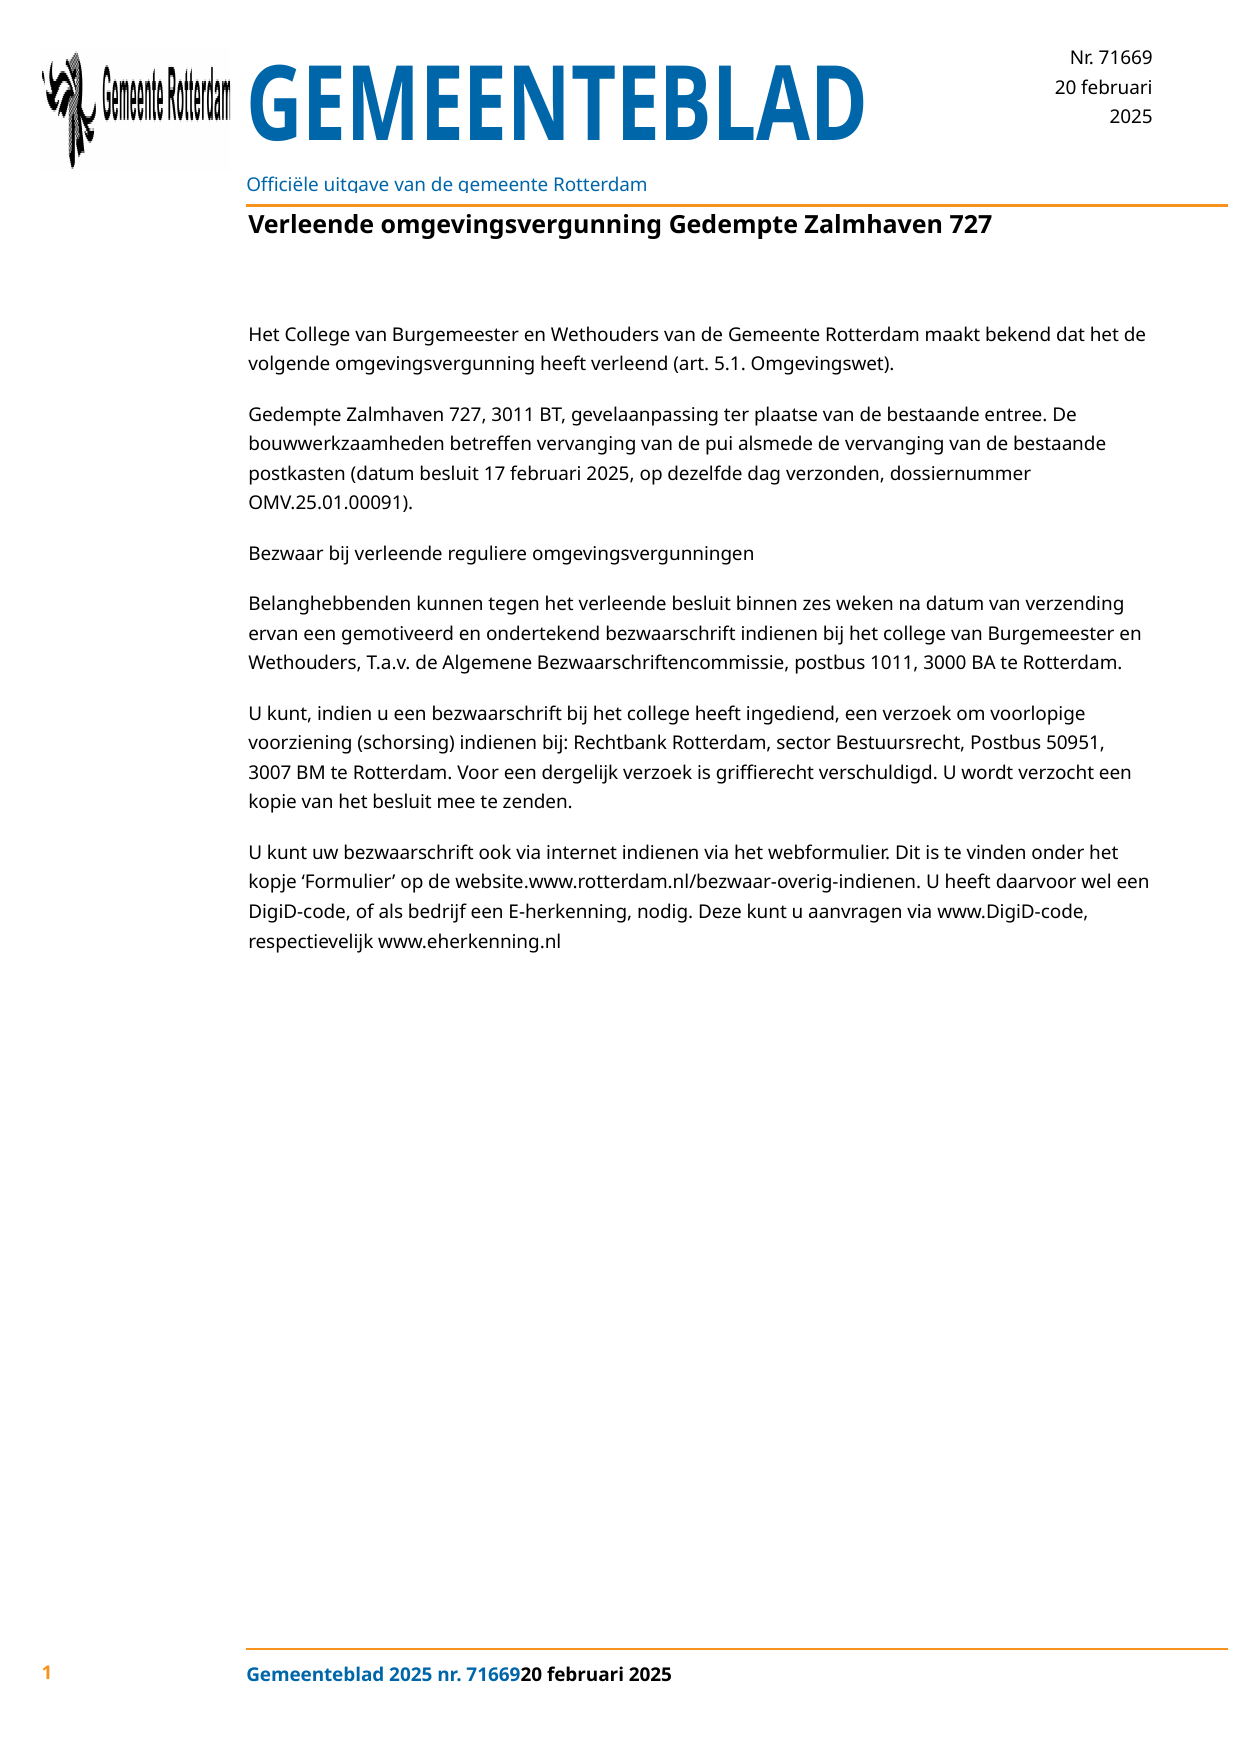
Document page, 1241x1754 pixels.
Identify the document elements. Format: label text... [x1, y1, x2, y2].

picture [41, 47, 231, 172]
text Verleende omgevingsvergunning Gedempte Zalmhaven 727 [248, 207, 1152, 241]
text Gedempte Zalmhaven 727, 3011 BT, gevelaanpassing ter plaatse van de bestaande entree. De bouwwerkzaamheden betreffen vervanging van de pui alsmede de vervanging van de bestaande postkasten (datum besluit 17 februari 2025, op dezelfde dag verzonden, dossiernummer OMV.25.01.00091). [248, 401, 1152, 515]
text U kunt, indien u een bezwaarschrift bij het college heeft ingediend, een verzoek om voorlopige voorziening (schorsing) indienen bij: Rechtbank Rotterdam, sector Bestuursrecht, Postbus 50951, 3007 BM te Rotterdam. Voor een dergelijk verzoek is griffierecht verschuldigd. U wordt verzocht een kopie van het besluit mee te zenden. [248, 700, 1152, 814]
text U kunt uw bezwaarschrift ook via internet indienen via het webformulier. Dit is te vinden onder het kopje ‘Formulier’ op de website.www.rotterdam.nl/bezwaar-overig-indienen. U heeft daarvoor wel een DigiD-code, of als bedrijf een E-herkenning, nodig. Deze kunt u aanvragen via www.DigiD-code, respectievelijk www.eherkenning.nl [248, 839, 1152, 953]
text Het College van Burgemeester en Wethouders van de Gemeente Rotterdam maakt bekend dat het de volgende omgevingsvergunning heeft verleend (art. 5.1. Omgevingswet). [248, 321, 1152, 376]
text Bezwaar bij verleende reguliere omgevingsvergunningen [248, 540, 1152, 566]
text Belanghebbenden kunnen tegen het verleende besluit binnen zes weken na datum van verzending ervan een gemotiveerd en ondertekend bezwaarschrift indienen bij het college van Burgemeester en Wethouders, T.a.v. de Algemene Bezwaarschriftencommissie, postbus 1011, 3000 BA te Rotterdam. [248, 590, 1152, 675]
